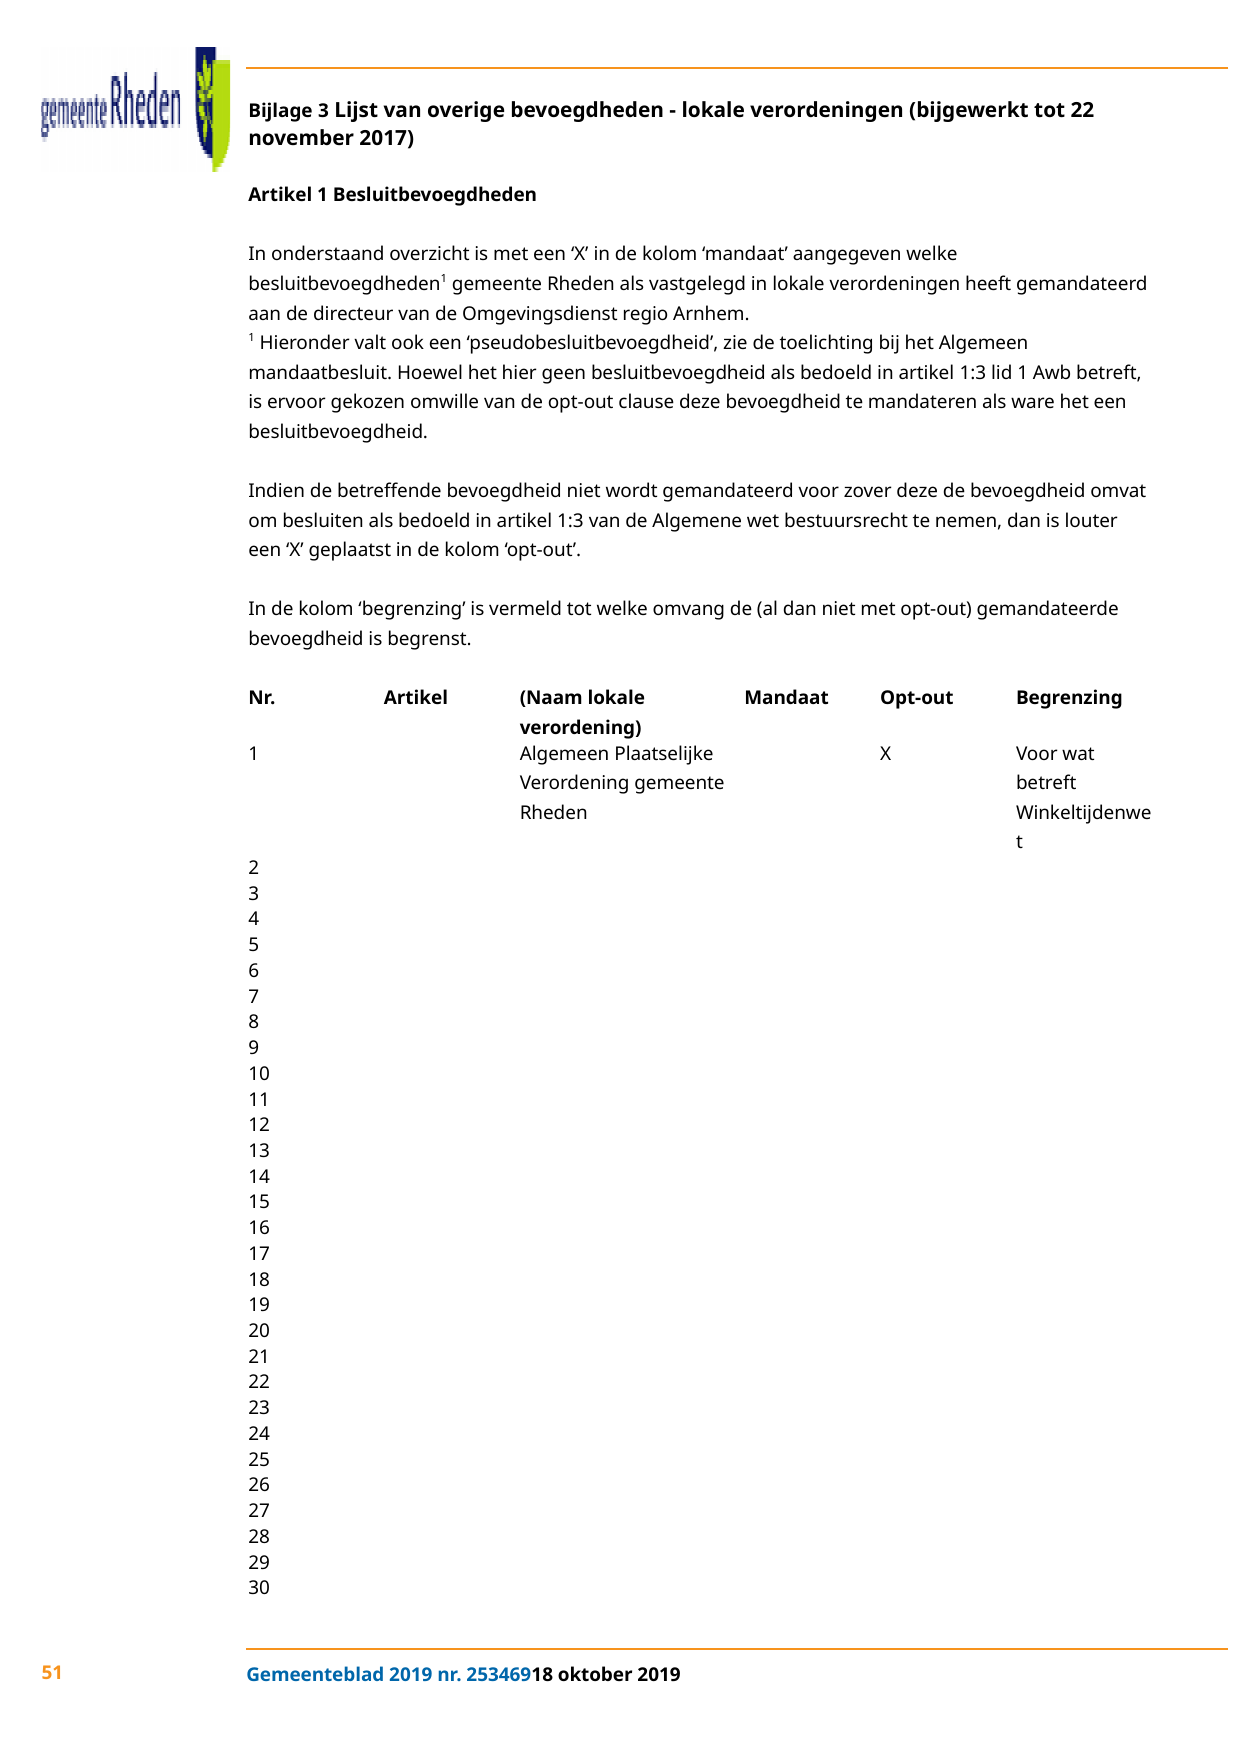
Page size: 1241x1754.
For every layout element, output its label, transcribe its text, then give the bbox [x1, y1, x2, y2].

table_cell [880, 1086, 1016, 1111]
table_cell [384, 1343, 519, 1369]
text Indien de betreffende bevoegdheid niet wordt gemandateerd voor zover deze de bevoegdheid omvat om besluiten als bedoeld in artikel 1:3 van de Algemene wet bestuursrecht te nemen, dan is louter een ‘X’ geplaatst in de kolom ‘opt-out’. [248, 477, 1152, 562]
table_cell [384, 1034, 519, 1060]
table_cell 7 [248, 983, 384, 1008]
table_cell 1 [248, 740, 384, 854]
table_cell [384, 1111, 519, 1137]
table_cell [384, 1523, 519, 1549]
table_cell [384, 880, 519, 906]
table_cell [744, 880, 880, 906]
table_cell [520, 1266, 744, 1292]
table_cell [744, 1575, 880, 1600]
table_cell 13 [248, 1137, 384, 1163]
table_cell [1016, 1086, 1152, 1111]
table_cell [744, 983, 880, 1008]
table_cell [880, 1523, 1016, 1549]
table_cell [1016, 1369, 1152, 1394]
table_cell [520, 880, 744, 906]
table_cell [520, 1369, 744, 1394]
table_cell [384, 1549, 519, 1574]
table_cell [744, 1420, 880, 1446]
table_cell [520, 1086, 744, 1111]
table_cell [1016, 1523, 1152, 1549]
table_cell [384, 1472, 519, 1497]
table_cell [384, 1446, 519, 1472]
text 1 Hieronder valt ook een ‘pseudobesluitbevoegdheid’, zie de toelichting bij het Algemeen mandaatbesluit. Hoewel het hier geen besluitbevoegdheid als bedoeld in artikel 1:3 lid 1 Awb betreft, is ervoor gekozen omwille van de opt-out clause deze bevoegdheid te mandateren als ware het een besluitbevoegdheid. [248, 329, 1152, 444]
table_cell [880, 1214, 1016, 1240]
table_cell [880, 1163, 1016, 1189]
table_cell [744, 1369, 880, 1394]
table_cell [1016, 1395, 1152, 1420]
table_cell [744, 1317, 880, 1343]
table_cell [520, 1420, 744, 1446]
table_cell 26 [248, 1472, 384, 1497]
table_cell [880, 1575, 1016, 1600]
table_cell [1016, 1111, 1152, 1137]
table_cell [744, 906, 880, 931]
table_cell [384, 1009, 519, 1034]
table_cell [520, 1163, 744, 1189]
table_cell 4 [248, 906, 384, 931]
table_cell [384, 1395, 519, 1420]
table_cell [384, 854, 519, 880]
table_cell [1016, 1472, 1152, 1497]
table_cell [744, 1163, 880, 1189]
table_cell 24 [248, 1420, 384, 1446]
table_cell [1016, 1343, 1152, 1369]
table_cell [1016, 854, 1152, 880]
table_cell [880, 1189, 1016, 1214]
table_cell [744, 931, 880, 957]
table_cell [384, 1317, 519, 1343]
table_cell [520, 1292, 744, 1317]
table_cell [384, 740, 519, 854]
table_cell 2 [248, 854, 384, 880]
table_cell 28 [248, 1523, 384, 1549]
table_cell [1016, 1446, 1152, 1472]
table_cell [880, 1292, 1016, 1317]
text Artikel 1 Besluitbevoegdheden [248, 181, 1152, 207]
table_cell [744, 1086, 880, 1111]
table_cell [880, 1498, 1016, 1523]
table_cell [744, 1137, 880, 1163]
table_cell [384, 1575, 519, 1600]
table_cell 10 [248, 1060, 384, 1086]
table_cell 22 [248, 1369, 384, 1394]
table_cell [1016, 1420, 1152, 1446]
table_cell [744, 1111, 880, 1137]
table_cell [1016, 957, 1152, 983]
table_cell 30 [248, 1575, 384, 1600]
table_header (Naam lokale verordening) [520, 684, 744, 740]
table_cell [880, 854, 1016, 880]
table_cell [744, 1523, 880, 1549]
table_cell [880, 957, 1016, 983]
table_cell [880, 1472, 1016, 1497]
table_cell [384, 957, 519, 983]
picture [41, 47, 231, 172]
table_cell [384, 1163, 519, 1189]
table_cell [520, 983, 744, 1008]
table_cell X [880, 740, 1016, 854]
table_cell [1016, 1266, 1152, 1292]
table_cell [880, 1111, 1016, 1137]
table_cell [1016, 1214, 1152, 1240]
table_cell [880, 1137, 1016, 1163]
text In de kolom ‘begrenzing’ is vermeld tot welke omvang de (al dan niet met opt-out) gemandateerde bevoegdheid is begrenst. [248, 596, 1152, 651]
table_cell [520, 1575, 744, 1600]
table_cell [744, 1395, 880, 1420]
text In onderstaand overzicht is met een ‘X’ in de kolom ‘mandaat’ aangegeven welke besluitbevoegdheden1 gemeente Rheden als vastgelegd in lokale verordeningen heeft gemandateerd aan de directeur van de Omgevingsdienst regio Arnhem. [248, 241, 1152, 325]
table_cell [880, 906, 1016, 931]
table_cell 6 [248, 957, 384, 983]
table_header Opt-out [880, 684, 1016, 740]
table_cell [744, 1446, 880, 1472]
table_cell [744, 1034, 880, 1060]
table_cell 14 [248, 1163, 384, 1189]
table_cell [520, 1395, 744, 1420]
table_cell [744, 1266, 880, 1292]
table_cell 25 [248, 1446, 384, 1472]
table_cell Voor wat betreft Winkeltijdenwet [1016, 740, 1152, 854]
table_cell [744, 1189, 880, 1214]
table_cell [880, 1420, 1016, 1446]
table_cell [384, 1292, 519, 1317]
table_cell [520, 1446, 744, 1472]
table_cell [520, 1523, 744, 1549]
table_cell [1016, 1189, 1152, 1214]
table_cell [1016, 906, 1152, 931]
table_cell [744, 1292, 880, 1317]
table_cell [1016, 1137, 1152, 1163]
table_cell 16 [248, 1214, 384, 1240]
table_cell [520, 1498, 744, 1523]
table_cell [744, 1060, 880, 1086]
table_header Mandaat [744, 684, 880, 740]
table_cell [384, 1214, 519, 1240]
table_cell [520, 1317, 744, 1343]
table_cell [520, 957, 744, 983]
table_cell 23 [248, 1395, 384, 1420]
table_cell 12 [248, 1111, 384, 1137]
table_cell [520, 906, 744, 931]
table_cell [880, 1369, 1016, 1394]
table_cell 19 [248, 1292, 384, 1317]
table_cell 11 [248, 1086, 384, 1111]
table_header Begrenzing [1016, 684, 1152, 740]
table_cell [744, 957, 880, 983]
table_cell [880, 1446, 1016, 1472]
table_cell [744, 1472, 880, 1497]
table_cell [520, 1009, 744, 1034]
table_cell [744, 1549, 880, 1574]
table_cell [880, 1240, 1016, 1266]
table_cell [520, 1549, 744, 1574]
table_cell [384, 1420, 519, 1446]
table_cell 5 [248, 931, 384, 957]
table_cell [1016, 1009, 1152, 1034]
text Bijlage 3 Lijst van overige bevoegdheden - lokale verordeningen (bijgewerkt tot 22 november 2017) [248, 95, 1152, 152]
table_cell [520, 1189, 744, 1214]
table_cell [744, 740, 880, 854]
table_cell [1016, 1034, 1152, 1060]
table_cell [880, 1060, 1016, 1086]
table_cell [1016, 1292, 1152, 1317]
table_cell [384, 931, 519, 957]
table_cell [744, 1498, 880, 1523]
table_cell [520, 1034, 744, 1060]
table_cell [1016, 1575, 1152, 1600]
table_header Artikel [384, 684, 519, 740]
table_cell [880, 983, 1016, 1008]
table_cell [1016, 1240, 1152, 1266]
table_cell 17 [248, 1240, 384, 1266]
table_cell [384, 1498, 519, 1523]
table_cell [384, 1240, 519, 1266]
table_cell [880, 1395, 1016, 1420]
table_cell [384, 1086, 519, 1111]
table_cell [520, 1111, 744, 1137]
table_cell [520, 1240, 744, 1266]
table_cell [1016, 983, 1152, 1008]
table_cell [384, 906, 519, 931]
table_cell [880, 1266, 1016, 1292]
table_cell 27 [248, 1498, 384, 1523]
table_cell [384, 983, 519, 1008]
table_cell 20 [248, 1317, 384, 1343]
table_cell 3 [248, 880, 384, 906]
table_cell [520, 1060, 744, 1086]
table_cell 15 [248, 1189, 384, 1214]
table_cell [384, 1266, 519, 1292]
table_cell 29 [248, 1549, 384, 1574]
table_cell [1016, 1549, 1152, 1574]
table_cell [384, 1189, 519, 1214]
table_cell 8 [248, 1009, 384, 1034]
table_cell [520, 931, 744, 957]
table_cell 18 [248, 1266, 384, 1292]
table_cell [520, 1343, 744, 1369]
table_cell [880, 1549, 1016, 1574]
table_cell 21 [248, 1343, 384, 1369]
table_header Nr. [248, 684, 384, 740]
table_cell [384, 1137, 519, 1163]
table_cell [1016, 1498, 1152, 1523]
table_cell [880, 1034, 1016, 1060]
table_cell [1016, 880, 1152, 906]
table_cell [744, 1343, 880, 1369]
table_cell [744, 854, 880, 880]
table_cell [744, 1009, 880, 1034]
table_cell [384, 1369, 519, 1394]
table_cell [384, 1060, 519, 1086]
table_cell Algemeen Plaatselijke Verordening gemeente Rheden [520, 740, 744, 854]
table_cell [744, 1240, 880, 1266]
table_cell [520, 1472, 744, 1497]
table_cell [744, 1214, 880, 1240]
table_cell [520, 1214, 744, 1240]
table_cell [520, 1137, 744, 1163]
table_cell [520, 854, 744, 880]
table_cell [1016, 1317, 1152, 1343]
table_cell 9 [248, 1034, 384, 1060]
table_cell [1016, 1163, 1152, 1189]
table_cell [880, 1343, 1016, 1369]
table_cell [880, 1009, 1016, 1034]
table_cell [1016, 931, 1152, 957]
table_cell [880, 1317, 1016, 1343]
table_cell [1016, 1060, 1152, 1086]
table_cell [880, 880, 1016, 906]
table_cell [880, 931, 1016, 957]
